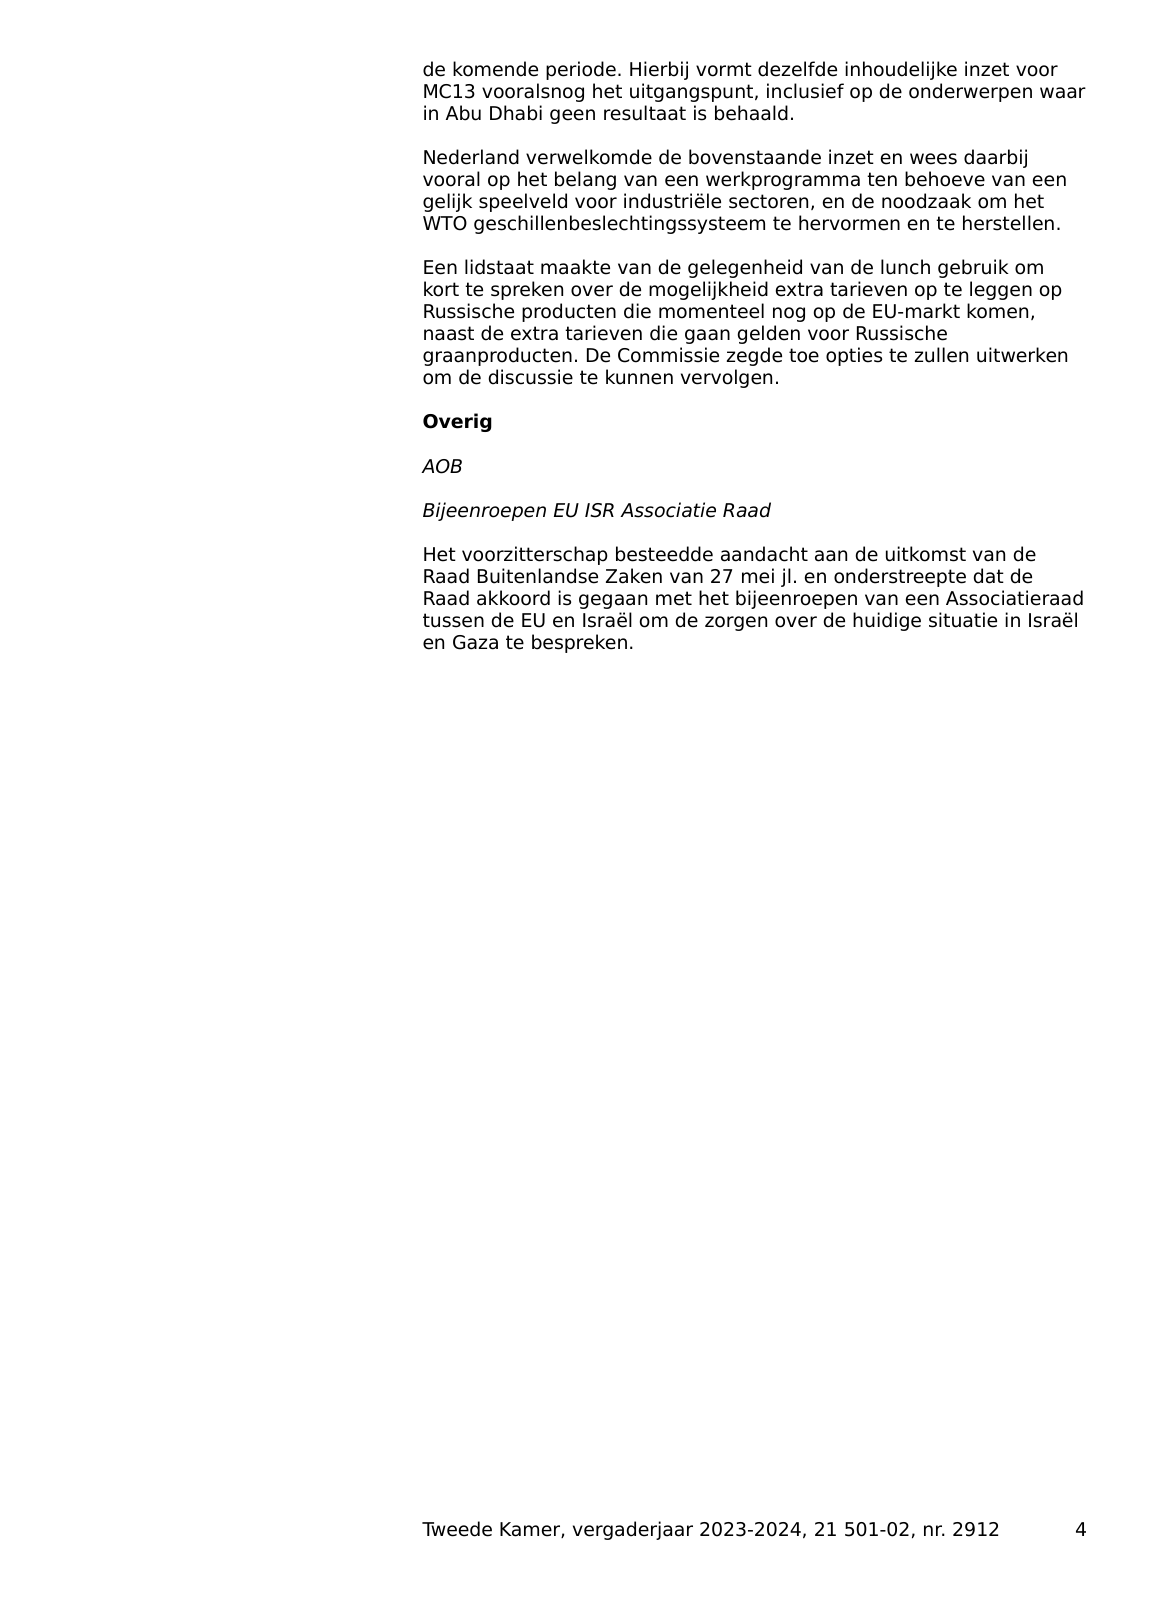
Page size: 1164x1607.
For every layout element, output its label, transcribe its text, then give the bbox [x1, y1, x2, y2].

text de komende periode. Hierbij vormt dezelfde inhoudelijke inzet voor MC13 vooralsnog het uitgangspunt, inclusief op de onderwerpen waar in Abu Dhabi geen resultaat is behaald. [422, 59, 1087, 125]
subtitle Bijeenroepen EU ISR Associatie Raad [422, 500, 1087, 522]
text Een lidstaat maakte van de gelegenheid van de lunch gebruik om kort te spreken over de mogelijkheid extra tarieven op te leggen op Russische producten die momenteel nog op de EU-markt komen, naast de extra tarieven die gaan gelden voor Russische graanproducten. De Commissie zegde toe opties te zullen uitwerken om de discussie te kunnen vervolgen. [422, 257, 1087, 389]
subtitle AOB [422, 456, 1087, 477]
text Het voorzitterschap besteedde aandacht aan de uitkomst van de Raad Buitenlandse Zaken van 27 mei jl. en onderstreepte dat de Raad akkoord is gegaan met het bijeenroepen van een Associatieraad tussen de EU en Israël om de zorgen over de huidige situatie in Israël en Gaza te bespreken. [422, 544, 1087, 654]
subtitle Overig [422, 411, 1087, 433]
text Nederland verwelkomde de bovenstaande inzet en wees daarbij vooral op het belang van een werkprogramma ten behoeve van een gelijk speelveld voor industriële sectoren, en de noodzaak om het WTO geschillenbeslechtingssysteem te hervormen en te herstellen. [422, 147, 1087, 235]
